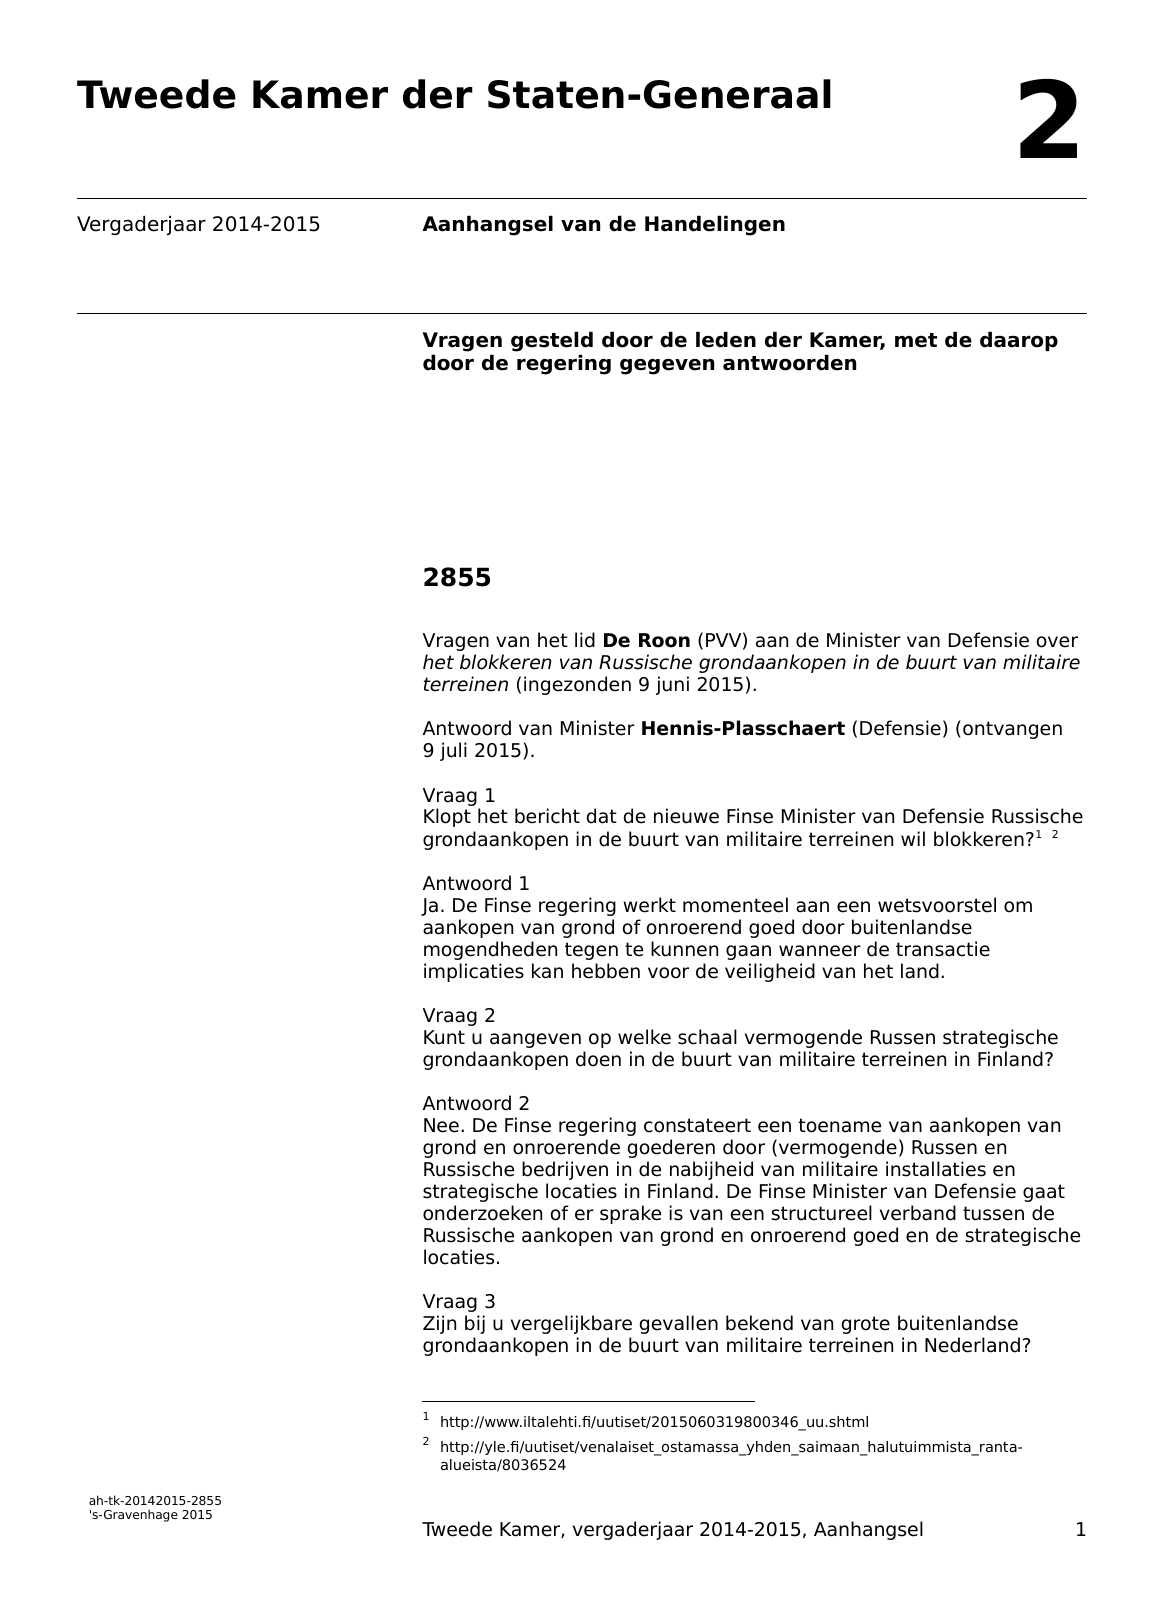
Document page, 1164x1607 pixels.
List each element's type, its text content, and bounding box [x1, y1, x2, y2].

table_cell [77, 314, 422, 375]
text Antwoord van Minister Hennis-Plasschaert (Defensie) (ontvangen 9 juli 2015). [422, 718, 1087, 762]
text ah-tk-20142015-2855 [88, 1494, 323, 1508]
text http://yle.fi/uutiset/venalaiset_ostamassa_yhden_saimaan_halutuimmista_ranta-alueista/8036524 [422, 1435, 1087, 1474]
table_cell Aanhangsel van de Handelingen [422, 199, 1087, 313]
text Zijn bij u vergelijkbare gevallen bekend van grote buitenlandse grondaankopen in de buurt van militaire terreinen in Nederland? [422, 1313, 1087, 1357]
table_header 2 [886, 59, 1087, 198]
text Kunt u aangeven op welke schaal vermogende Russen strategische grondaankopen doen in de buurt van militaire terreinen in Finland? [422, 1027, 1087, 1071]
text Klopt het bericht dat de nieuwe Finse Minister van Defensie Russische grondaankopen in de buurt van militaire terreinen wil blokkeren? [422, 806, 1087, 850]
text http://www.iltalehti.fi/uutiset/2015060319800346_uu.shtml [422, 1410, 1087, 1432]
table_cell Vergaderjaar 2014-2015 [77, 199, 422, 313]
text Vraag 3 [422, 1291, 1087, 1313]
text Vraag 1 [422, 784, 1087, 806]
text 's-Gravenhage 2015 [88, 1508, 323, 1522]
table_cell Vragen gesteld door de leden der Kamer, met de daarop door de regering gegeven antwoorden [422, 314, 1087, 375]
text Antwoord 1 [422, 873, 1087, 894]
text Nee. De Finse regering constateert een toename van aankopen van grond en onroerende goederen door (vermogende) Russen en Russische bedrijven in de nabijheid van militaire installaties en strategische locaties in Finland. De Finse Minister van Defensie gaat onderzoeken of er sprake is van een structureel verband tussen de Russische aankopen van grond en onroerend goed en de strategische locaties. [422, 1115, 1087, 1269]
text Vraag 2 [422, 1005, 1087, 1027]
table_header Tweede Kamer der Staten-Generaal [77, 59, 886, 198]
text 2855 [422, 563, 1087, 592]
text Ja. De Finse regering werkt momenteel aan een wetsvoorstel om aankopen van grond of onroerend goed door buitenlandse mogendheden tegen te kunnen gaan wanneer de transactie implicaties kan hebben voor de veiligheid van het land. [422, 894, 1087, 982]
text Antwoord 2 [422, 1093, 1087, 1115]
text Vragen van het lid De Roon (PVV) aan de Minister van Defensie over het blokkeren van Russische grondaankopen in de buurt van militaire terreinen (ingezonden 9 juni 2015). [422, 630, 1087, 696]
